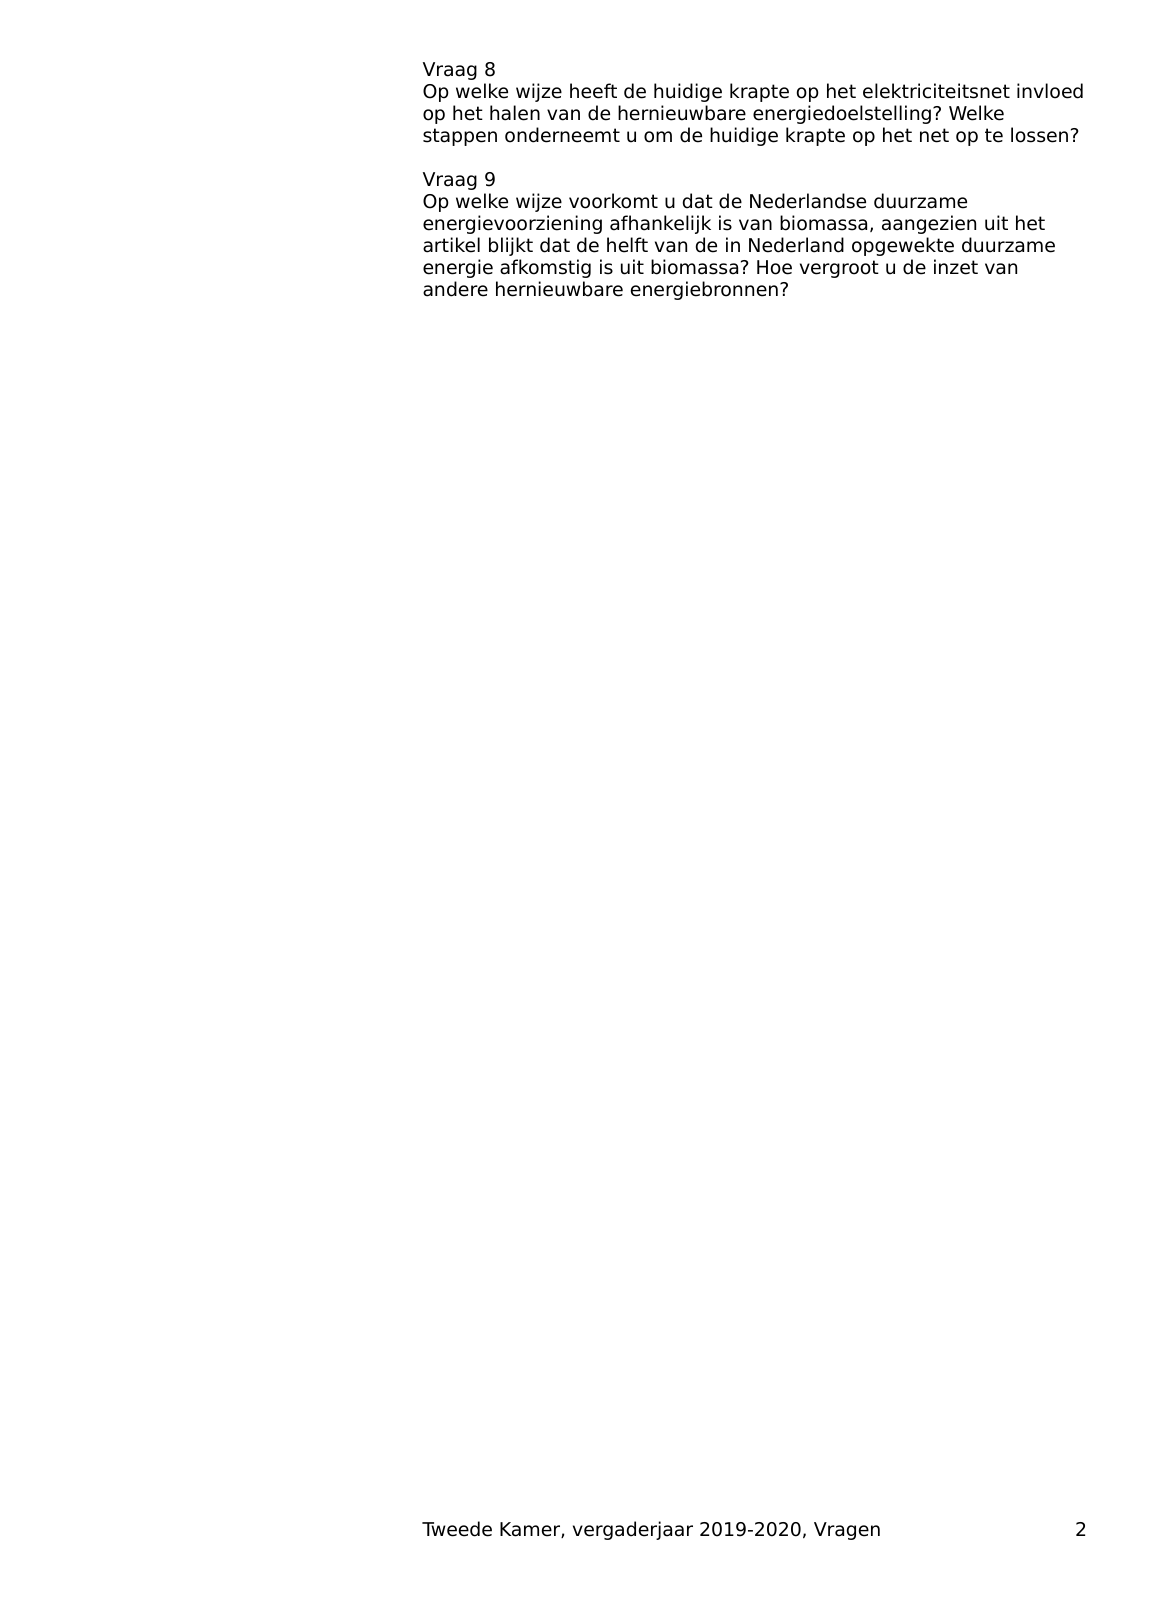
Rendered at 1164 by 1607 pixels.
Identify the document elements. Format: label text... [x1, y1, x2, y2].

text Vraag 9 [422, 169, 1087, 191]
text Op welke wijze heeft de huidige krapte op het elektriciteitsnet invloed op het halen van de hernieuwbare energiedoelstelling? Welke stappen onderneemt u om de huidige krapte op het net op te lossen? [422, 81, 1087, 147]
text Vraag 8 [422, 59, 1087, 81]
text Op welke wijze voorkomt u dat de Nederlandse duurzame energievoorziening afhankelijk is van biomassa, aangezien uit het artikel blijkt dat de helft van de in Nederland opgewekte duurzame energie afkomstig is uit biomassa? Hoe vergroot u de inzet van andere hernieuwbare energiebronnen? [422, 191, 1087, 301]
